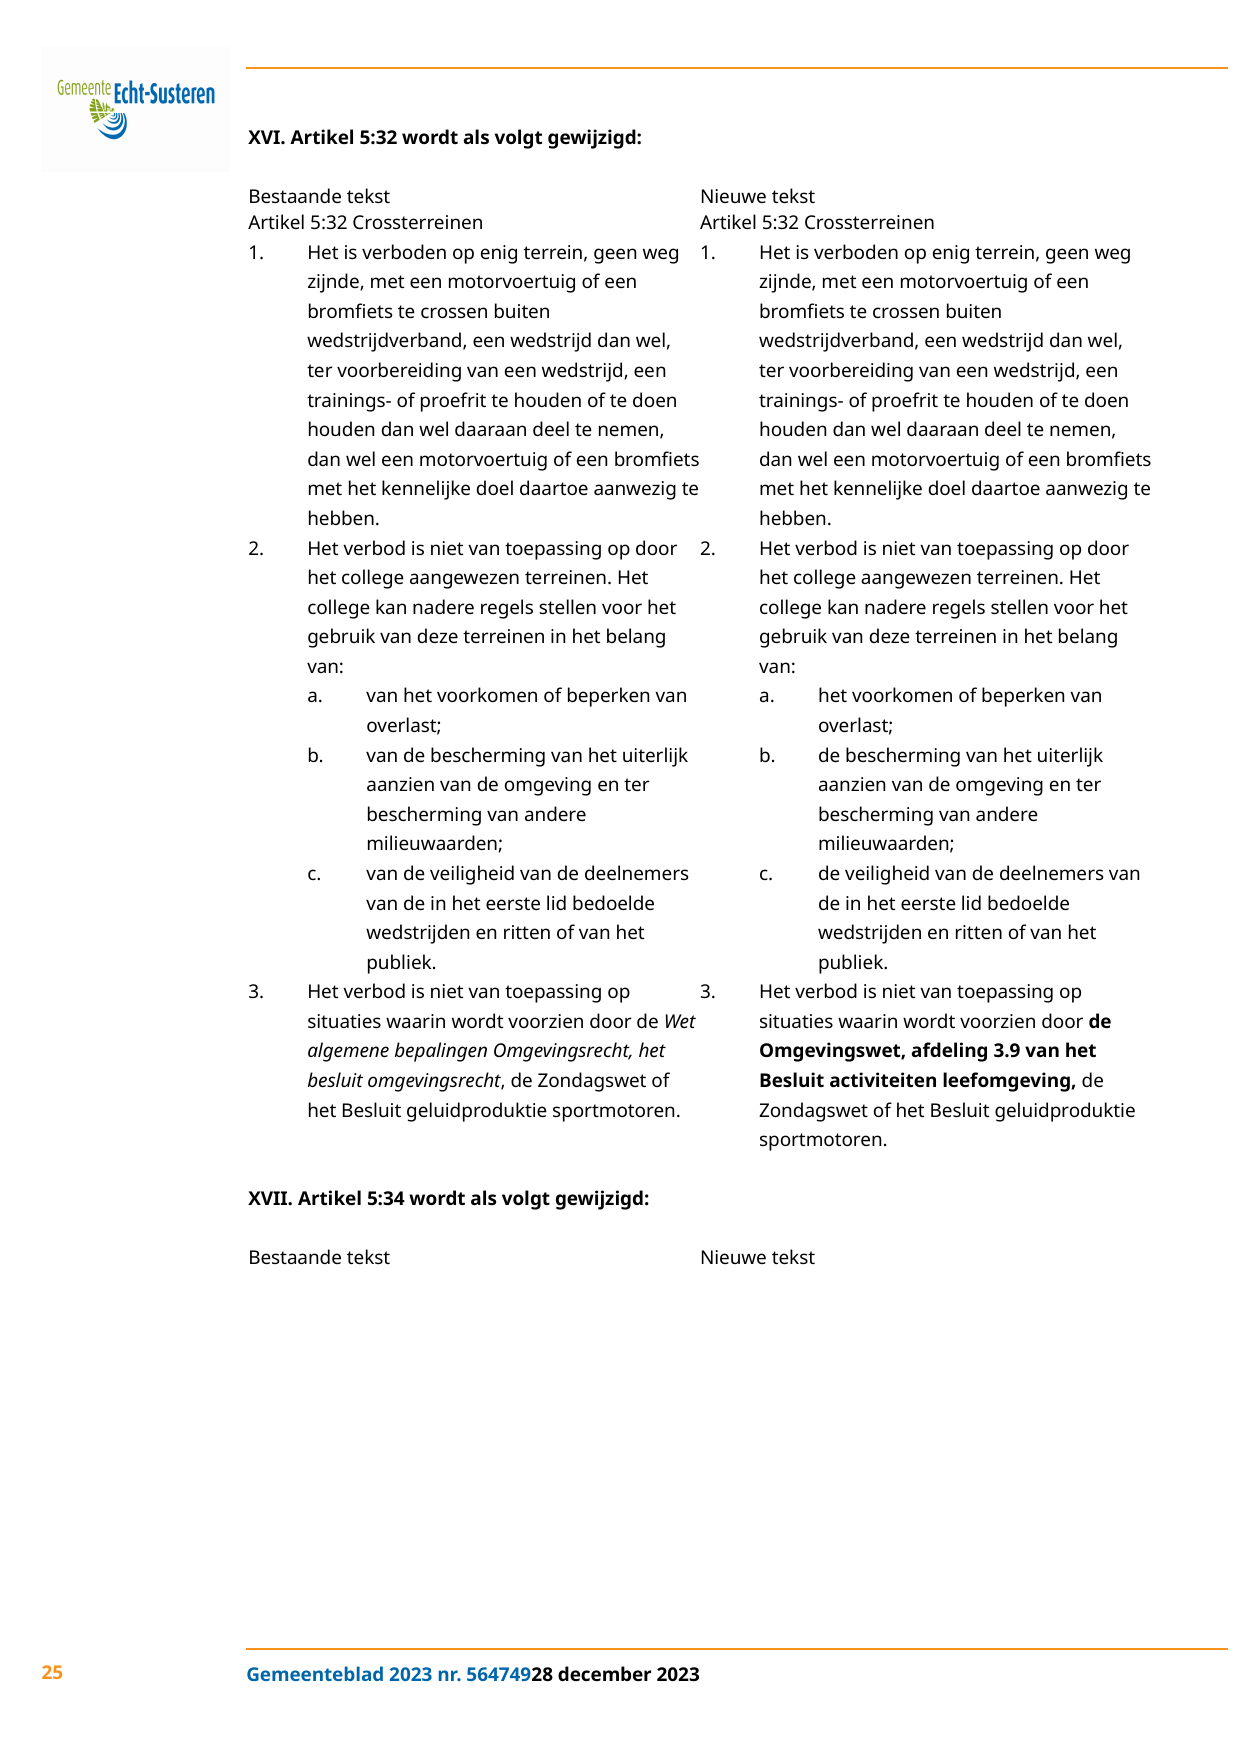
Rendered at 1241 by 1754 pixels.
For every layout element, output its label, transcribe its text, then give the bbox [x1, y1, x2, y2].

picture [41, 47, 231, 172]
text XVII. Artikel 5:34 wordt als volgt gewijzigd: [248, 1185, 1152, 1211]
table_header Bestaande tekst [248, 184, 700, 209]
table_cell Artikel 5:32 Crossterreinen Het is verboden op enig terrein, geen weg zijnde, met een motorvoertuig of een bromfiets te crossen buiten wedstrijdverband, een wedstrijd dan wel, ter voorbereiding van een wedstrijd, een trainings- of proefrit te houden of te doen houden dan wel daaraan deel te nemen, dan wel een motorvoertuig of een bromfiets met het kennelijke doel daartoe aanwezig te hebben. Het verbod is niet van toepassing op door het college aangewezen terreinen. Het college kan nadere regels stellen voor het gebruik van deze terreinen in het belang van: het voorkomen of beperken van overlast; de bescherming van het uiterlijk aanzien van de omgeving en ter bescherming van andere milieuwaarden; de veiligheid van de deelnemers van de in het eerste lid bedoelde wedstrijden en ritten of van het publiek. Het verbod is niet van toepassing op situaties waarin wordt voorzien door de Omgevingswet, afdeling 3.9 van het Besluit activiteiten leefomgeving, de Zondagswet of het Besluit geluidproduktie sportmotoren. [700, 209, 1152, 1152]
table_cell Artikel 5:32 Crossterreinen Het is verboden op enig terrein, geen weg zijnde, met een motorvoertuig of een bromfiets te crossen buiten wedstrijdverband, een wedstrijd dan wel, ter voorbereiding van een wedstrijd, een trainings- of proefrit te houden of te doen houden dan wel daaraan deel te nemen, dan wel een motorvoertuig of een bromfiets met het kennelijke doel daartoe aanwezig te hebben. Het verbod is niet van toepassing op door het college aangewezen terreinen. Het college kan nadere regels stellen voor het gebruik van deze terreinen in het belang van: van het voorkomen of beperken van overlast; van de bescherming van het uiterlijk aanzien van de omgeving en ter bescherming van andere milieuwaarden; van de veiligheid van de deelnemers van de in het eerste lid bedoelde wedstrijden en ritten of van het publiek. Het verbod is niet van toepassing op situaties waarin wordt voorzien door de Wet algemene bepalingen Omgevingsrecht, het besluit omgevingsrecht, de Zondagswet of het Besluit geluidproduktie sportmotoren. [248, 209, 700, 1152]
text XVI. Artikel 5:32 wordt als volgt gewijzigd: [248, 124, 1152, 150]
table_header Nieuwe tekst [700, 184, 1152, 209]
table_header Nieuwe tekst [700, 1244, 1152, 1270]
table_header Bestaande tekst [248, 1244, 700, 1270]
